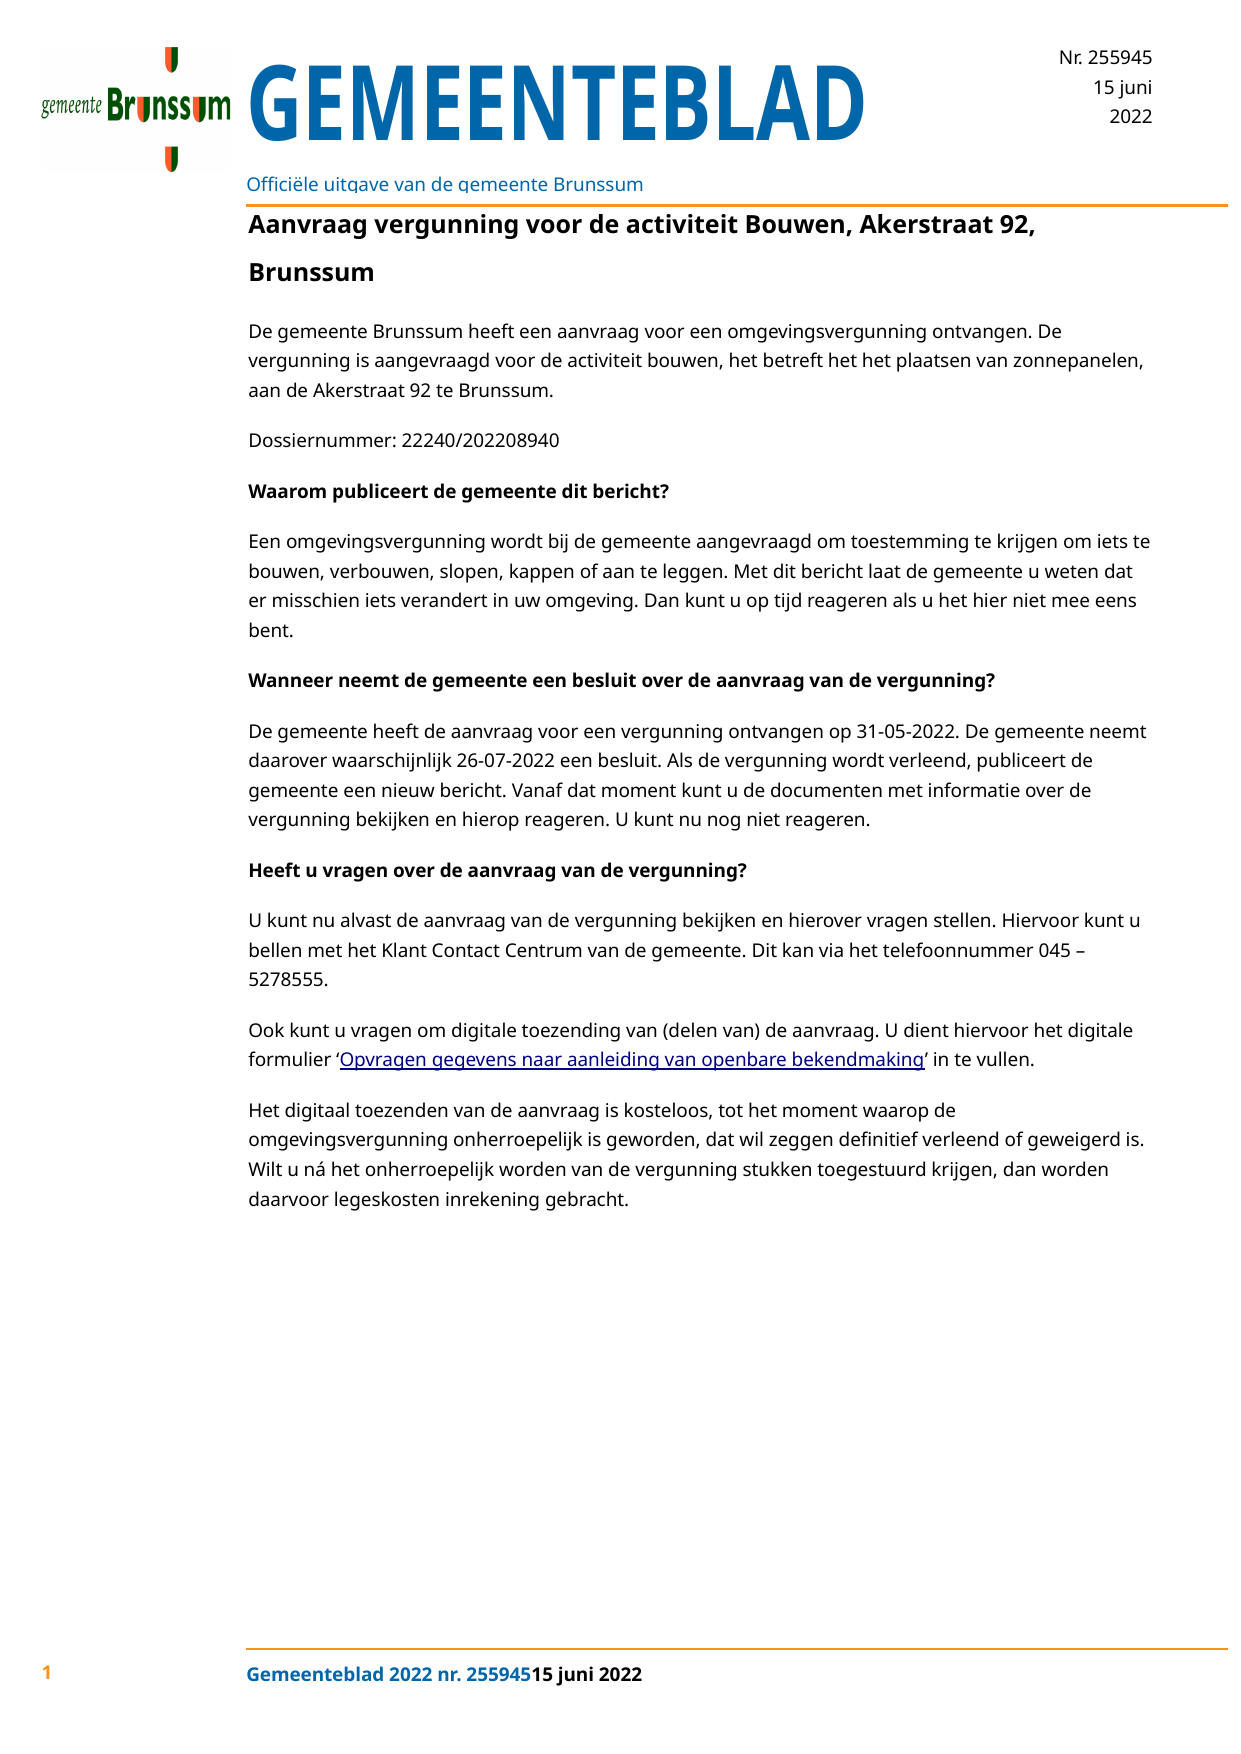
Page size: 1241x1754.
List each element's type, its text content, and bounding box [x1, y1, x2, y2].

text Wanneer neemt de gemeente een besluit over de aanvraag van de vergunning? [248, 667, 1152, 693]
text De gemeente heeft de aanvraag voor een vergunning ontvangen op 31-05-2022. De gemeente neemt daarover waarschijnlijk 26-07-2022 een besluit. Als de vergunning wordt verleend, publiceert de gemeente een nieuw bericht. Vanaf dat moment kunt u de documenten met informatie over de vergunning bekijken en hierop reageren. U kunt nu nog niet reageren. [248, 718, 1152, 832]
text Een omgevingsvergunning wordt bij de gemeente aangevraagd om toestemming te krijgen om iets te bouwen, verbouwen, slopen, kappen of aan te leggen. Met dit bericht laat de gemeente u weten dat er misschien iets verandert in uw omgeving. Dan kunt u op tijd reageren als u het hier niet mee eens bent. [248, 528, 1152, 643]
text U kunt nu alvast de aanvraag van de vergunning bekijken en hierover vragen stellen. Hiervoor kunt u bellen met het Klant Contact Centrum van de gemeente. Dit kan via het telefoonnummer 045 – 5278555. [248, 907, 1152, 992]
text De gemeente Brunssum heeft een aanvraag voor een omgevingsvergunning ontvangen. De vergunning is aangevraagd voor de activiteit bouwen, het betreft het het plaatsen van zonnepanelen, aan de Akerstraat 92 te Brunssum. [248, 318, 1152, 403]
picture [41, 47, 231, 172]
text Waarom publiceert de gemeente dit bericht? [248, 478, 1152, 504]
text Dossiernummer: 22240/202208940 [248, 427, 1152, 453]
text Heeft u vragen over de aanvraag van de vergunning? [248, 857, 1152, 883]
text Ook kunt u vragen om digitale toezending van (delen van) de aanvraag. U dient hiervoor het digitale formulier ‘Opvragen gegevens naar aanleiding van openbare bekendmaking’ in te vullen. [248, 1017, 1152, 1072]
text Aanvraag vergunning voor de activiteit Bouwen, Akerstraat 92, Brunssum [248, 207, 1152, 288]
text Het digitaal toezenden van de aanvraag is kosteloos, tot het moment waarop de omgevingsvergunning onherroepelijk is geworden, dat wil zeggen definitief verleend of geweigerd is. Wilt u ná het onherroepelijk worden van de vergunning stukken toegestuurd krijgen, dan worden daarvoor legeskosten inrekening gebracht. [248, 1097, 1152, 1212]
